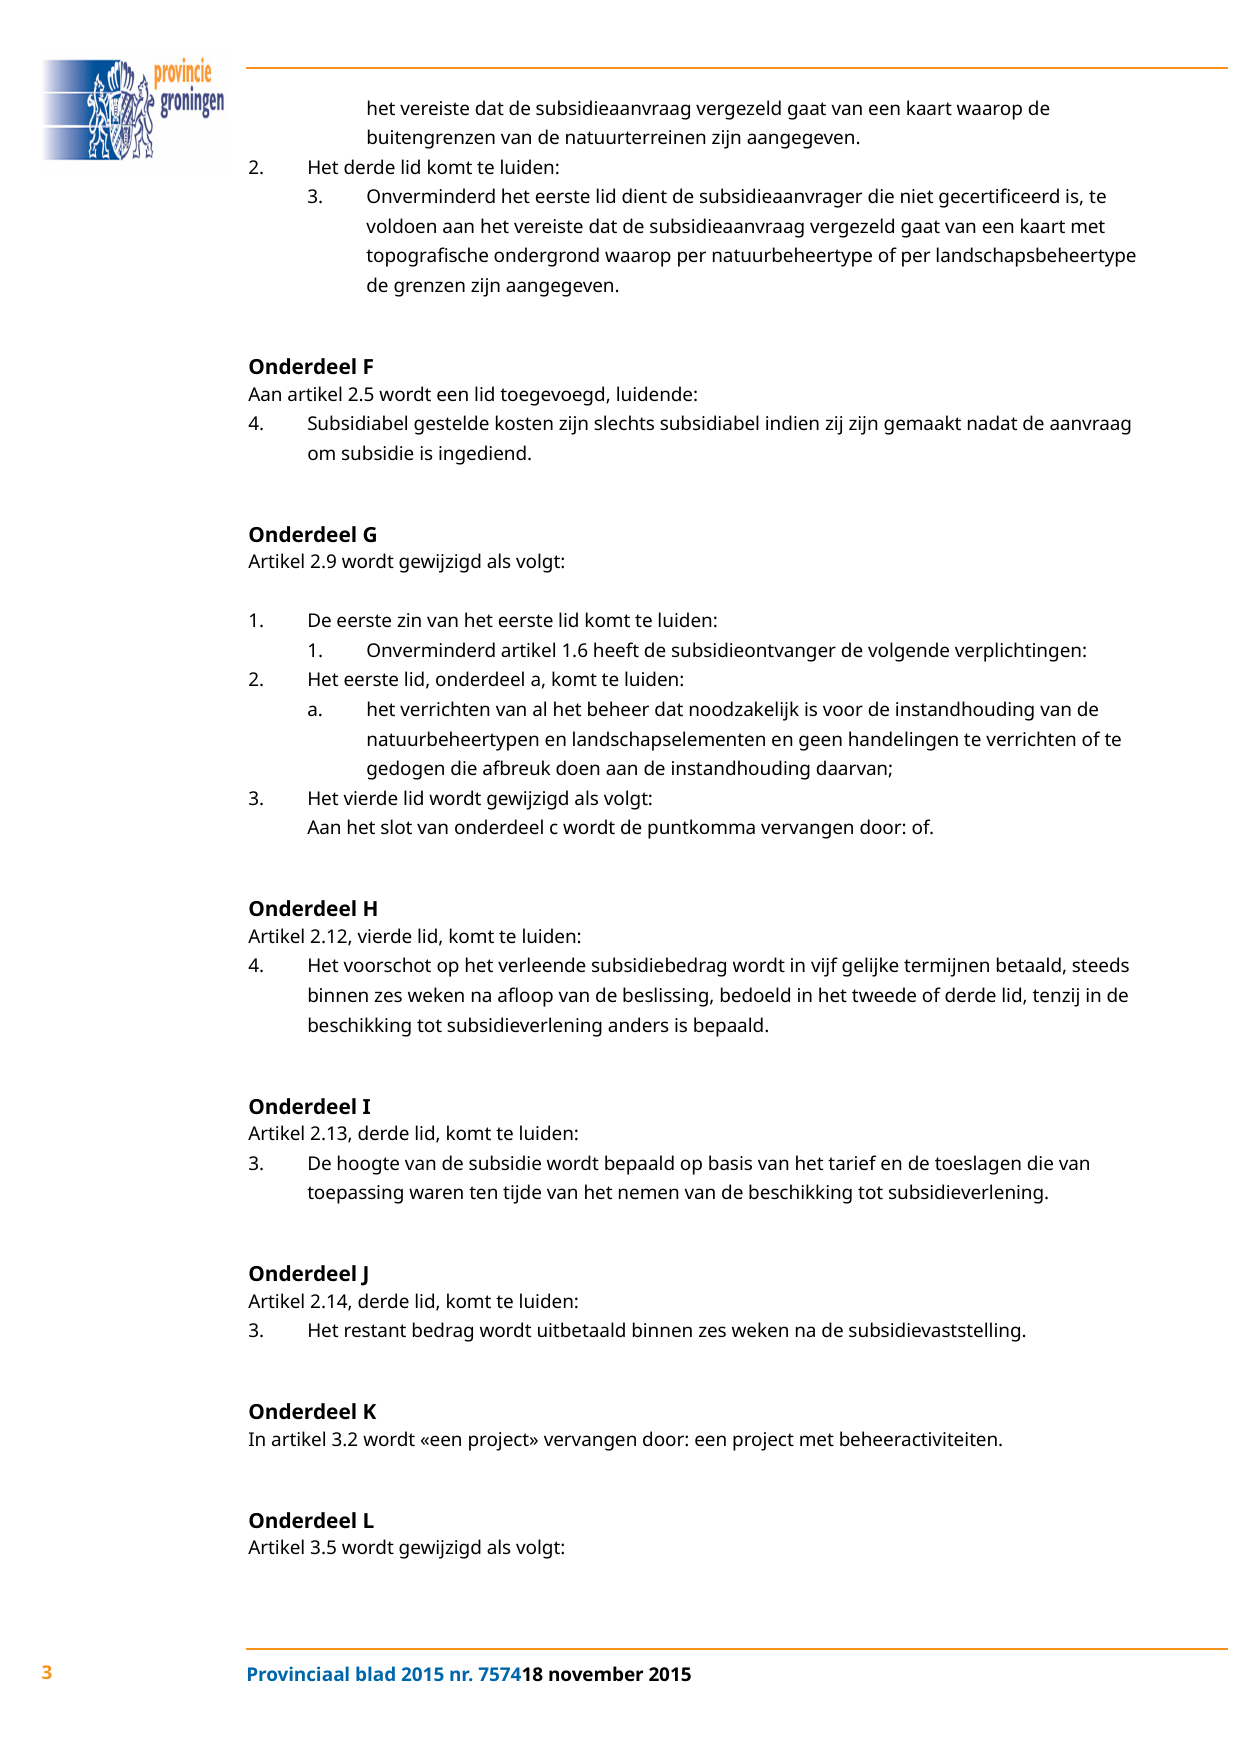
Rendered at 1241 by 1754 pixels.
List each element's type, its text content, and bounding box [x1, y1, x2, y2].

list Het derde lid komt te luiden: [248, 154, 1152, 180]
list Subsidiabel gestelde kosten zijn slechts subsidiabel indien zij zijn gemaakt nadat de aanvraag om subsidie is ingediend. [248, 410, 1152, 466]
text Aan artikel 2.5 wordt een lid toegevoegd, luidende: [248, 381, 1152, 406]
text In artikel 3.2 wordt «een project» vervangen door: een project met beheeractiviteiten. [248, 1426, 1152, 1452]
text Onderdeel H [248, 894, 1152, 923]
text Onderdeel G [248, 520, 1152, 548]
list Het voorschot op het verleende subsidiebedrag wordt in vijf gelijke termijnen betaald, steeds binnen zes weken na afloop van de beslissing, bedoeld in het tweede of derde lid, tenzij in de beschikking tot subsidieverlening anders is bepaald. [248, 953, 1152, 1037]
text Artikel 2.12, vierde lid, komt te luiden: [248, 923, 1152, 949]
list Onverminderd artikel 1.6 heeft de subsidieontvanger de volgende verplichtingen: [307, 637, 1152, 663]
picture [41, 47, 231, 172]
list De eerste zin van het eerste lid komt te luiden: [248, 607, 1152, 633]
list het vereiste dat de subsidieaanvraag vergezeld gaat van een kaart waarop de buitengrenzen van de natuurterreinen zijn aangegeven. [307, 95, 1152, 150]
text Onderdeel K [248, 1397, 1152, 1426]
list Het eerste lid, onderdeel a, komt te luiden: [248, 667, 1152, 692]
list Het restant bedrag wordt uitbetaald binnen zes weken na de subsidievaststelling. [248, 1317, 1152, 1343]
list Onverminderd het eerste lid dient de subsidieaanvrager die niet gecertificeerd is, te voldoen aan het vereiste dat de subsidieaanvraag vergezeld gaat van een kaart met topografische ondergrond waarop per natuurbeheertype of per landschapsbeheertype de grenzen zijn aangegeven. [307, 183, 1152, 298]
text Onderdeel L [248, 1506, 1152, 1534]
list Aan het slot van onderdeel c wordt de puntkomma vervangen door: of. [248, 814, 1152, 840]
text Onderdeel I [248, 1092, 1152, 1120]
list Het vierde lid wordt gewijzigd als volgt: [248, 785, 1152, 811]
text Artikel 2.13, derde lid, komt te luiden: [248, 1120, 1152, 1146]
list het verrichten van al het beheer dat noodzakelijk is voor de instandhouding van de natuurbeheertypen en landschapselementen en geen handelingen te verrichten of te gedogen die afbreuk doen aan de instandhouding daarvan; [307, 696, 1152, 781]
text Onderdeel F [248, 352, 1152, 381]
text Artikel 2.9 wordt gewijzigd als volgt: [248, 548, 1152, 574]
text Artikel 3.5 wordt gewijzigd als volgt: [248, 1534, 1152, 1560]
text Onderdeel J [248, 1259, 1152, 1288]
text Artikel 2.14, derde lid, komt te luiden: [248, 1288, 1152, 1313]
list De hoogte van de subsidie wordt bepaald op basis van het tarief en de toeslagen die van toepassing waren ten tijde van het nemen van de beschikking tot subsidieverlening. [248, 1150, 1152, 1205]
